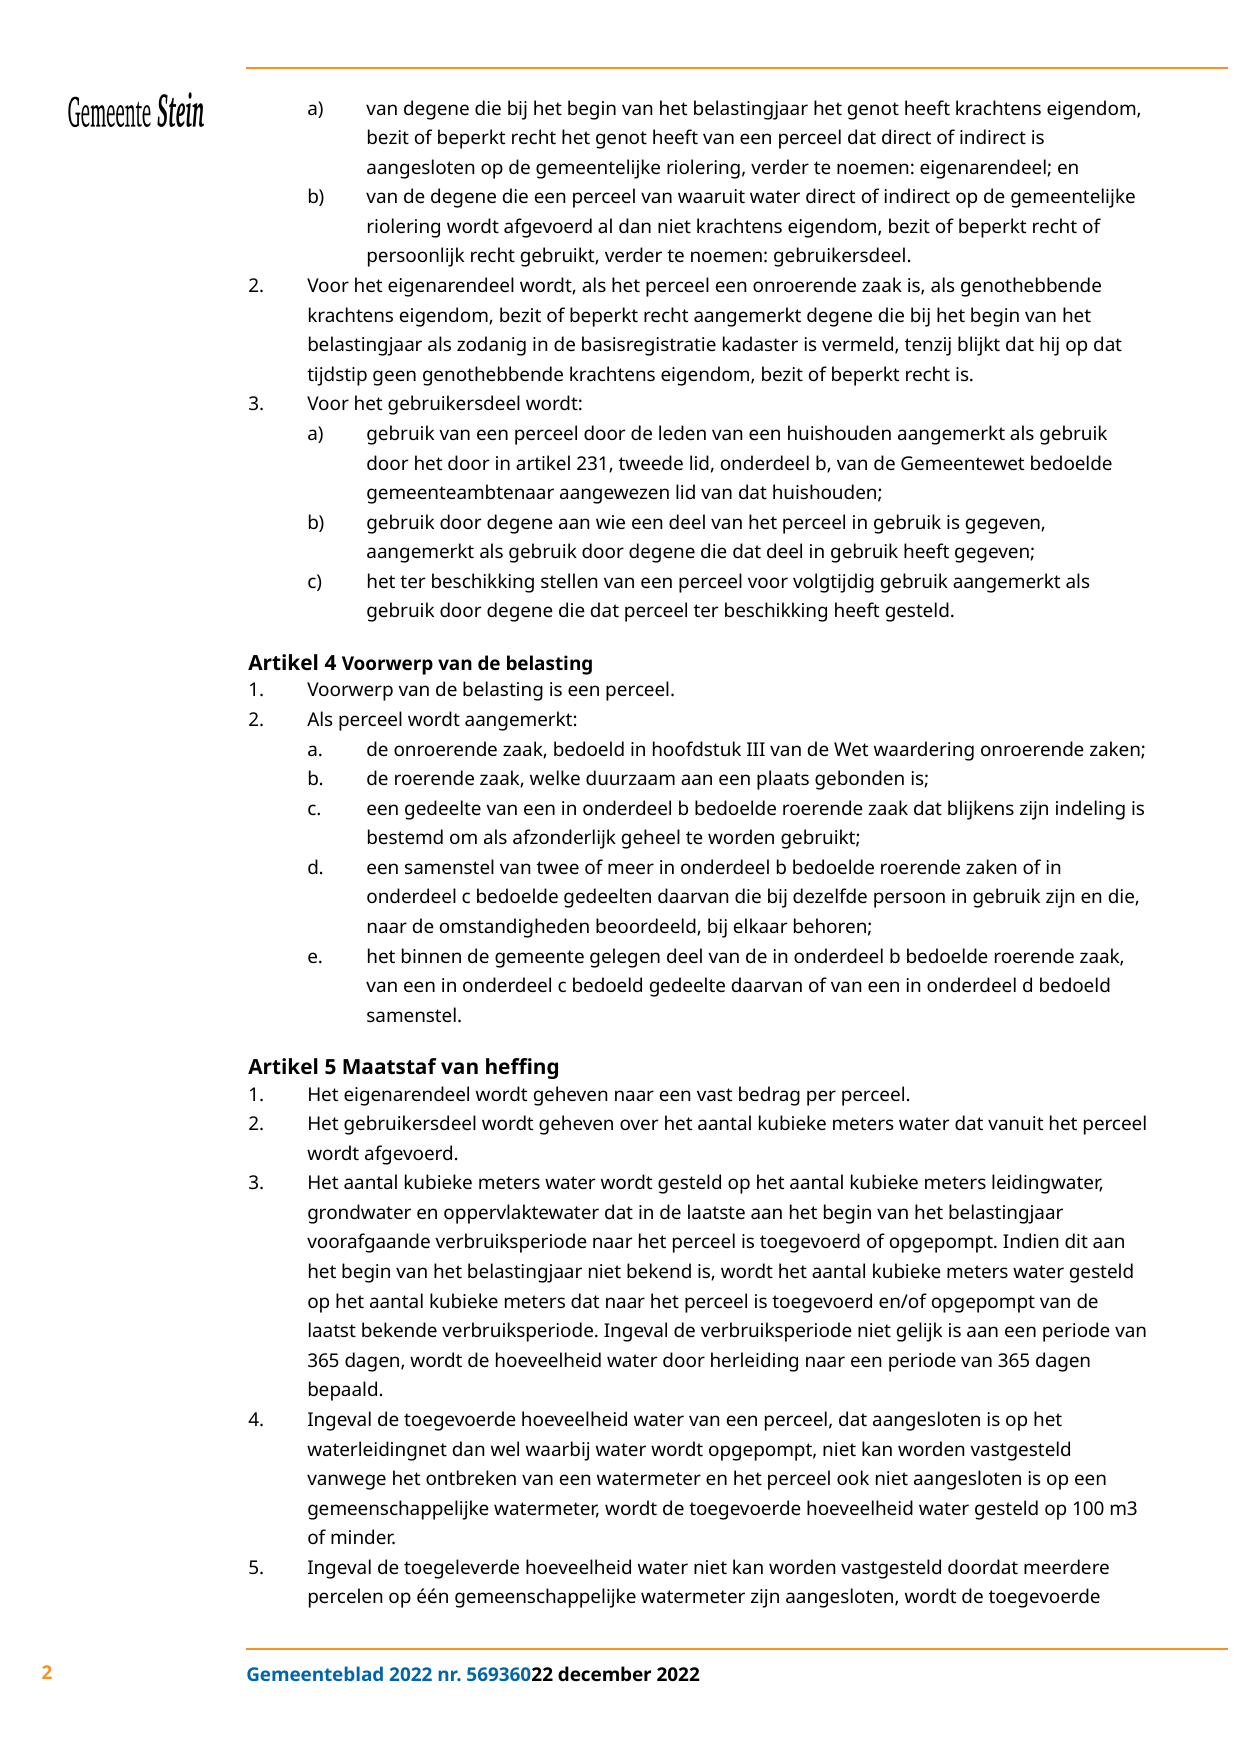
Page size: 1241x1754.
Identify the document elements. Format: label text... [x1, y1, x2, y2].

list Voorwerp van de belasting is een perceel. [248, 677, 1152, 702]
list de roerende zaak, welke duurzaam aan een plaats gebonden is; [307, 765, 1152, 791]
list Voor het eigenarendeel wordt, als het perceel een onroerende zaak is, als genothebbende krachtens eigendom, bezit of beperkt recht aangemerkt degene die bij het begin van het belastingjaar als zodanig in de basisregistratie kadaster is vermeld, tenzij blijkt dat hij op dat tijdstip geen genothebbende krachtens eigendom, bezit of beperkt recht is. [248, 272, 1152, 387]
list Voor het gebruikersdeel wordt: [248, 391, 1152, 416]
list de onroerende zaak, bedoeld in hoofdstuk III van de Wet waardering onroerende zaken; [307, 736, 1152, 761]
list Het eigenarendeel wordt geheven naar een vast bedrag per perceel. [248, 1081, 1152, 1107]
text Artikel 4 Voorwerp van de belasting [248, 648, 1152, 677]
list Ingeval de toegeleverde hoeveelheid water niet kan worden vastgesteld doordat meerdere percelen op één gemeenschappelijke watermeter zijn aangesloten, wordt de toegevoerde [248, 1554, 1152, 1609]
list het ter beschikking stellen van een perceel voor volgtijdig gebruik aangemerkt als gebruik door degene die dat perceel ter beschikking heeft gesteld. [307, 568, 1152, 623]
list Als perceel wordt aangemerkt: [248, 706, 1152, 732]
list Ingeval de toegevoerde hoeveelheid water van een perceel, dat aangesloten is op het waterleidingnet dan wel waarbij water wordt opgepompt, niet kan worden vastgesteld vanwege het ontbreken van een watermeter en het perceel ook niet aangesloten is op een gemeenschappelijke watermeter, wordt de toegevoerde hoeveelheid water gesteld op 100 m3 of minder. [248, 1406, 1152, 1550]
list Het gebruikersdeel wordt geheven over het aantal kubieke meters water dat vanuit het perceel wordt afgevoerd. [248, 1110, 1152, 1166]
list een samenstel van twee of meer in onderdeel b bedoelde roerende zaken of in onderdeel c bedoelde gedeelten daarvan die bij dezelfde persoon in gebruik zijn en die, naar de omstandigheden beoordeeld, bij elkaar behoren; [307, 854, 1152, 939]
list van degene die bij het begin van het belastingjaar het genot heeft krachtens eigendom, bezit of beperkt recht het genot heeft van een perceel dat direct of indirect is aangesloten op de gemeentelijke riolering, verder te noemen: eigenarendeel; en [307, 95, 1152, 180]
list gebruik door degene aan wie een deel van het perceel in gebruik is gegeven, aangemerkt als gebruik door degene die dat deel in gebruik heeft gegeven; [307, 509, 1152, 564]
text Artikel 5 Maatstaf van heffing [248, 1052, 1152, 1081]
list gebruik van een perceel door de leden van een huishouden aangemerkt als gebruik door het door in artikel 231, tweede lid, onderdeel b, van de Gemeentewet bedoelde gemeenteambtenaar aangewezen lid van dat huishouden; [307, 420, 1152, 505]
list Het aantal kubieke meters water wordt gesteld op het aantal kubieke meters leidingwater, grondwater en oppervlaktewater dat in de laatste aan het begin van het belastingjaar voorafgaande verbruiksperiode naar het perceel is toegevoerd of opgepompt. Indien dit aan het begin van het belastingjaar niet bekend is, wordt het aantal kubieke meters water gesteld op het aantal kubieke meters dat naar het perceel is toegevoerd en/of opgepompt van de laatst bekende verbruiksperiode. Ingeval de verbruiksperiode niet gelijk is aan een periode van 365 dagen, wordt de hoeveelheid water door herleiding naar een periode van 365 dagen bepaald. [248, 1169, 1152, 1402]
picture [41, 47, 231, 172]
list een gedeelte van een in onderdeel b bedoelde roerende zaak dat blijkens zijn indeling is bestemd om als afzonderlijk geheel te worden gebruikt; [307, 795, 1152, 850]
list van de degene die een perceel van waaruit water direct of indirect op de gemeentelijke riolering wordt afgevoerd al dan niet krachtens eigendom, bezit of beperkt recht of persoonlijk recht gebruikt, verder te noemen: gebruikersdeel. [307, 183, 1152, 268]
list het binnen de gemeente gelegen deel van de in onderdeel b bedoelde roerende zaak, van een in onderdeel c bedoeld gedeelte daarvan of van een in onderdeel d bedoeld samenstel. [307, 943, 1152, 1028]
